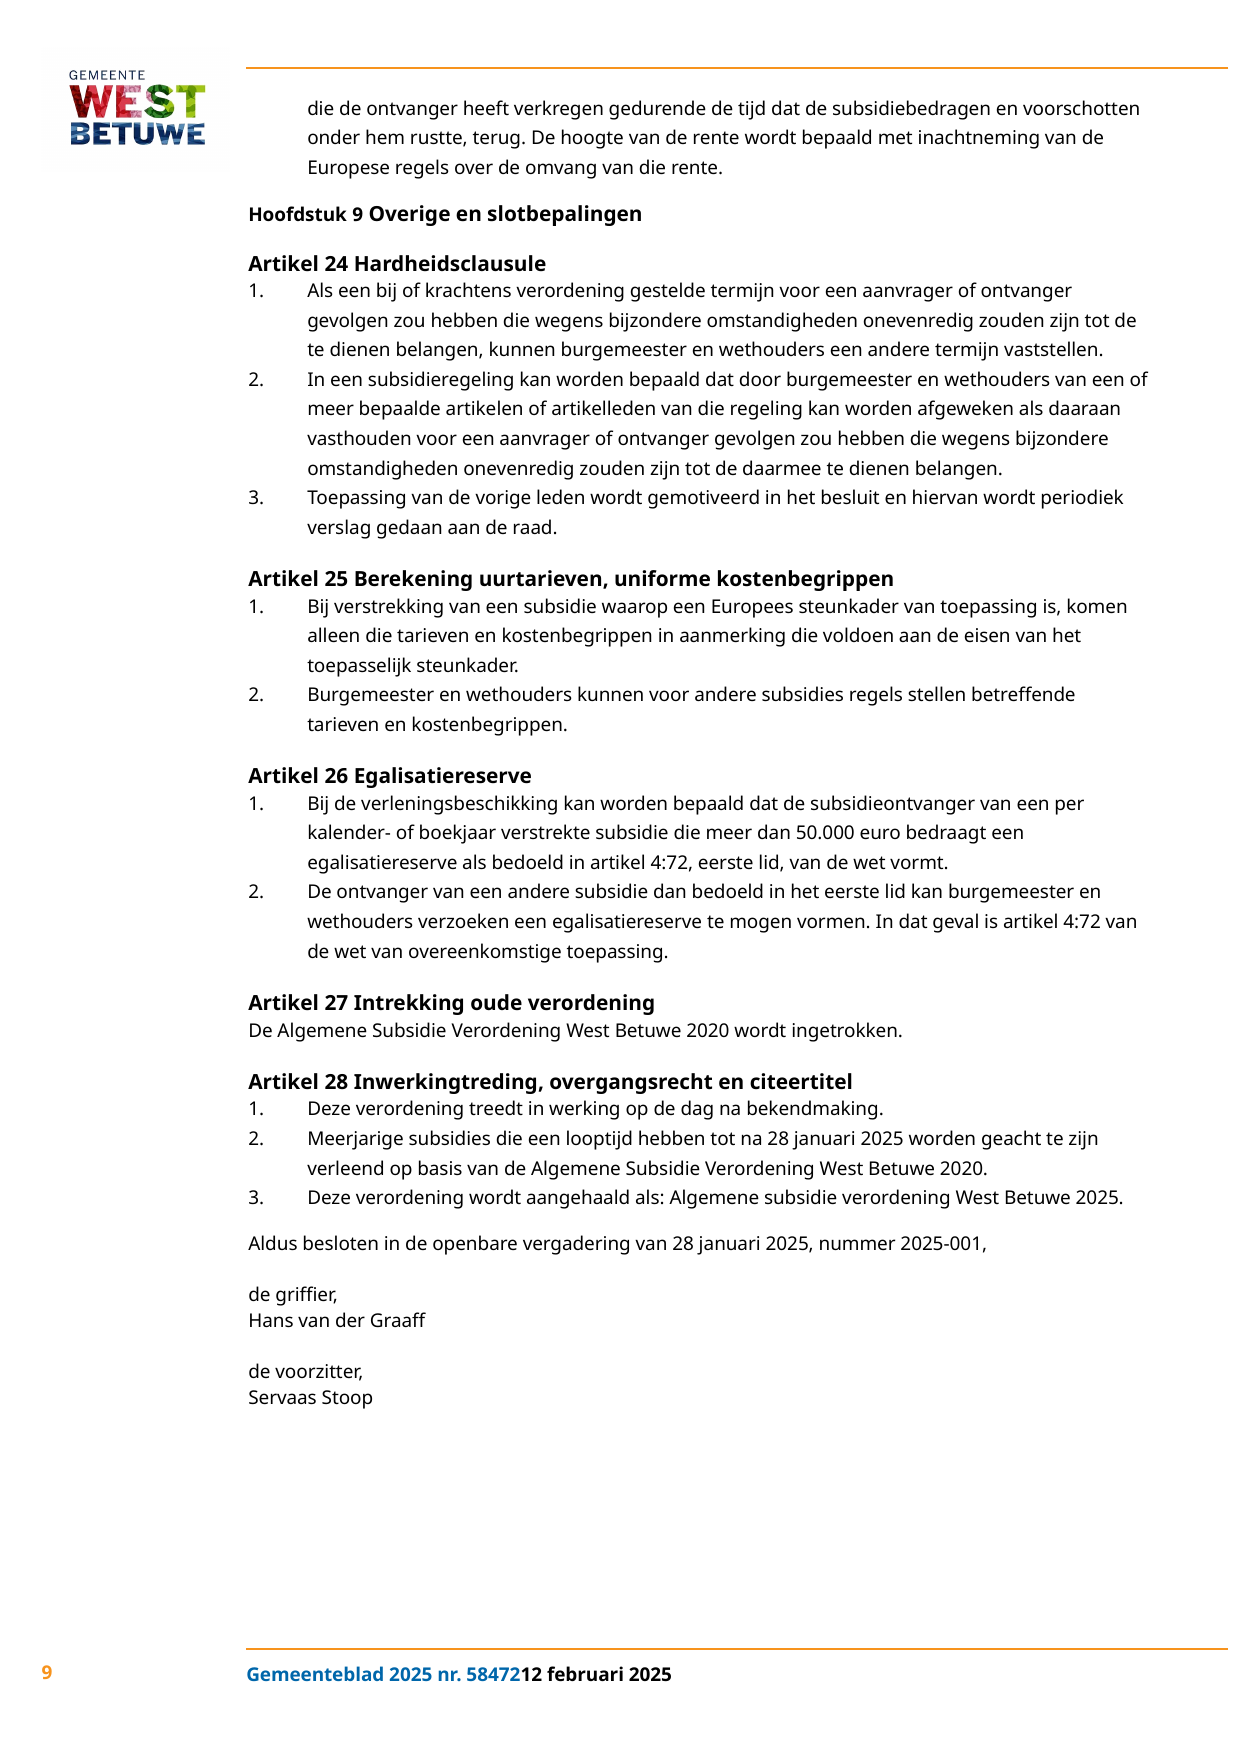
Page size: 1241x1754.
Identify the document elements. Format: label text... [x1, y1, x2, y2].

list die de ontvanger heeft verkregen gedurende de tijd dat de subsidiebedragen en voorschotten onder hem rustte, terug. De hoogte van de rente wordt bepaald met inachtneming van de Europese regels over de omvang van die rente. [248, 95, 1152, 180]
text de griffier, [248, 1281, 1152, 1307]
list Deze verordening wordt aangehaald als: Algemene subsidie verordening West Betuwe 2025. [248, 1184, 1152, 1210]
picture [41, 47, 231, 172]
list Meerjarige subsidies die een looptijd hebben tot na 28 januari 2025 worden geacht te zijn verleend op basis van de Algemene Subsidie Verordening West Betuwe 2020. [248, 1125, 1152, 1181]
list Burgemeester en wethouders kunnen voor andere subsidies regels stellen betreffende tarieven en kostenbegrippen. [248, 682, 1152, 737]
text Servaas Stoop [248, 1384, 1152, 1410]
list In een subsidieregeling kan worden bepaald dat door burgemeester en wethouders van een of meer bepaalde artikelen of artikelleden van die regeling kan worden afgeweken als daaraan vasthouden voor een aanvrager of ontvanger gevolgen zou hebben die wegens bijzondere omstandigheden onevenredig zouden zijn tot de daarmee te dienen belangen. [248, 366, 1152, 481]
list Bij verstrekking van een subsidie waarop een Europees steunkader van toepassing is, komen alleen die tarieven en kostenbegrippen in aanmerking die voldoen aan de eisen van het toepasselijk steunkader. [248, 593, 1152, 678]
list Als een bij of krachtens verordening gestelde termijn voor een aanvrager of ontvanger gevolgen zou hebben die wegens bijzondere omstandigheden onevenredig zouden zijn tot de te dienen belangen, kunnen burgemeester en wethouders een andere termijn vaststellen. [248, 277, 1152, 362]
list De ontvanger van een andere subsidie dan bedoeld in het eerste lid kan burgemeester en wethouders verzoeken een egalisatiereserve te mogen vormen. In dat geval is artikel 4:72 van de wet van overeenkomstige toepassing. [248, 879, 1152, 964]
text Artikel 28 Inwerkingtreding, overgangsrecht en citeertitel [248, 1067, 1152, 1096]
text Hoofdstuk 9 Overige en slotbepalingen [248, 199, 1152, 228]
text de voorzitter, [248, 1359, 1152, 1384]
list Bij de verleningsbeschikking kan worden bepaald dat de subsidieontvanger van een per kalender- of boekjaar verstrekte subsidie die meer dan 50.000 euro bedraagt een egalisatiereserve als bedoeld in artikel 4:72, eerste lid, van de wet vormt. [248, 790, 1152, 875]
list Deze verordening treedt in werking op de dag na bekendmaking. [248, 1096, 1152, 1121]
text Aldus besloten in de openbare vergadering van 28 januari 2025, nummer 2025-001, [248, 1230, 1152, 1256]
text Artikel 26 Egalisatiereserve [248, 762, 1152, 790]
text De Algemene Subsidie Verordening West Betuwe 2020 wordt ingetrokken. [248, 1017, 1152, 1042]
text Hans van der Graaff [248, 1307, 1152, 1333]
text Artikel 27 Intrekking oude verordening [248, 988, 1152, 1017]
text Artikel 25 Berekening uurtarieven, uniforme kostenbegrippen [248, 564, 1152, 593]
text Artikel 24 Hardheidsclausule [248, 249, 1152, 277]
list Toepassing van de vorige leden wordt gemotiveerd in het besluit en hiervan wordt periodiek verslag gedaan aan de raad. [248, 484, 1152, 540]
